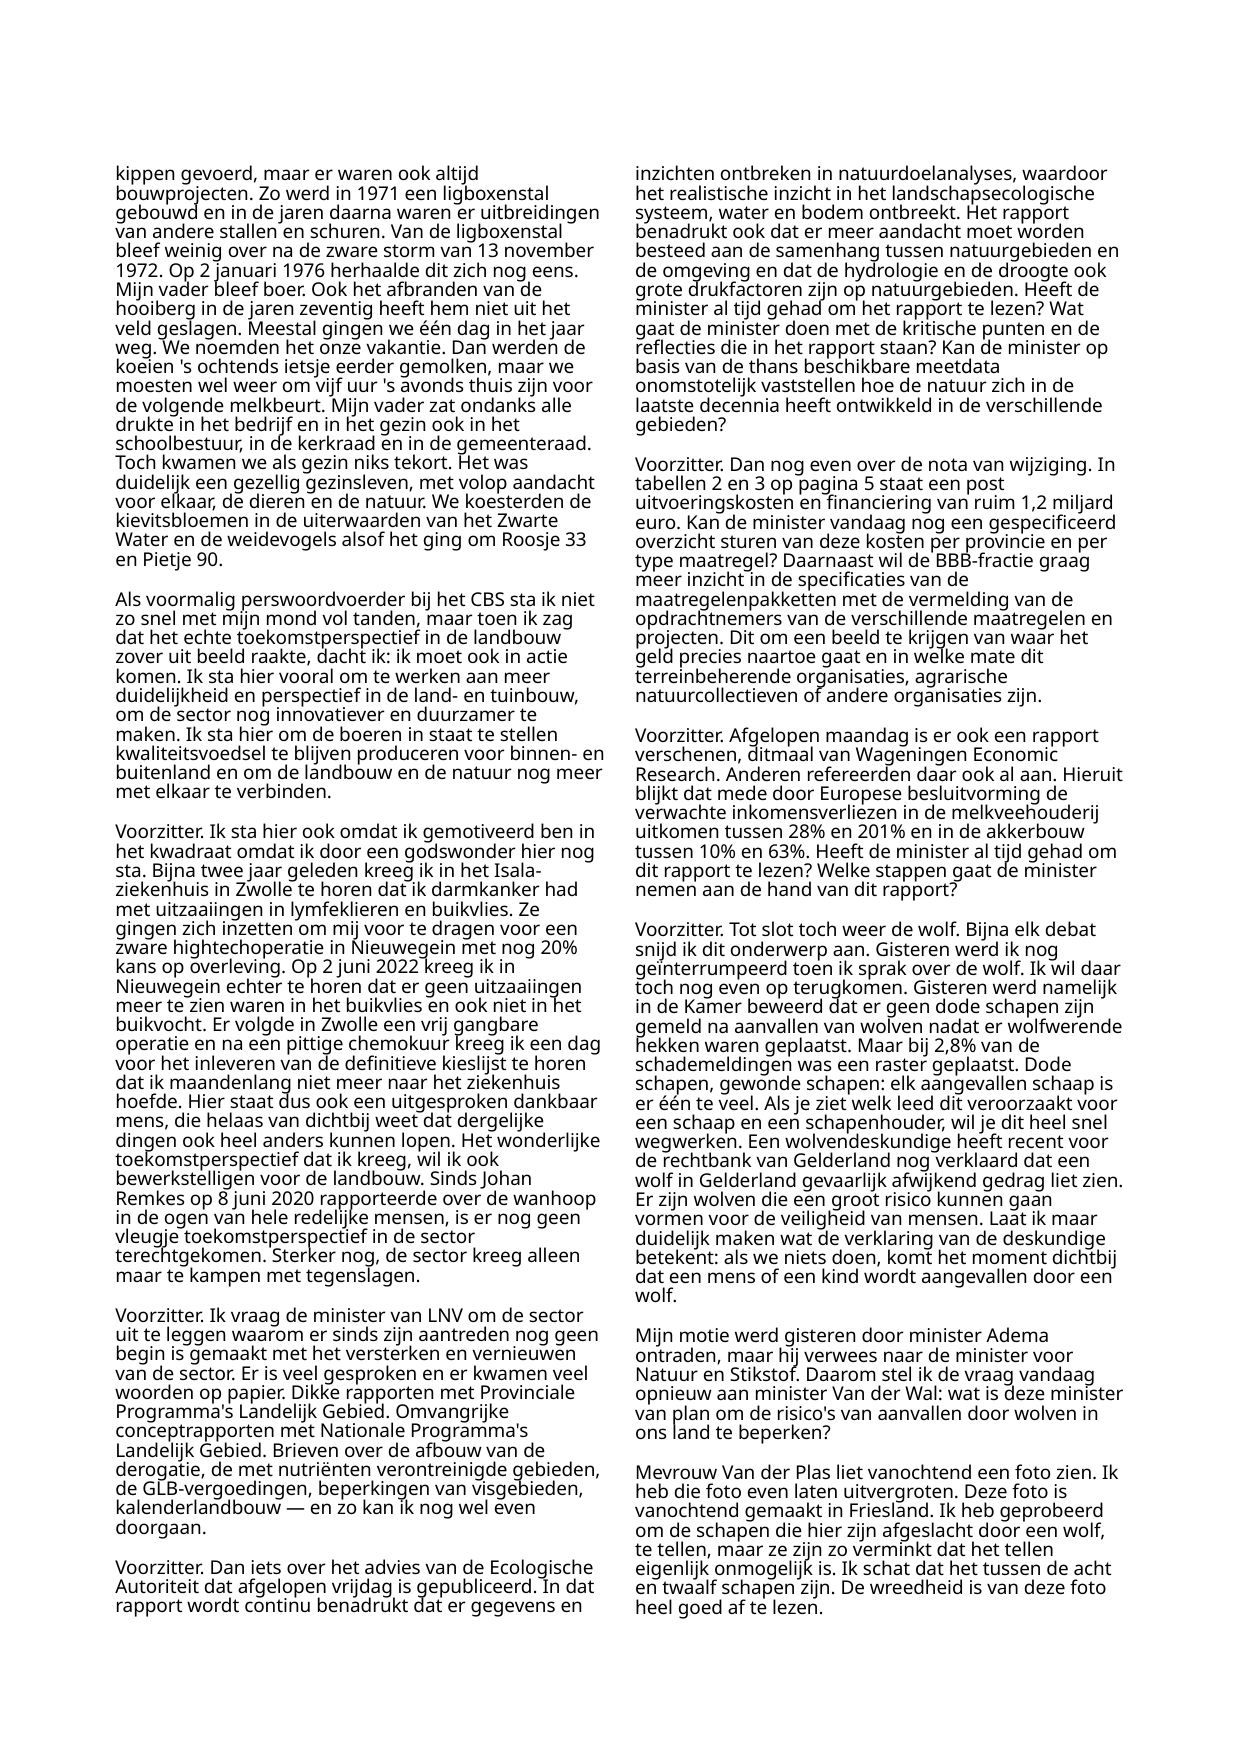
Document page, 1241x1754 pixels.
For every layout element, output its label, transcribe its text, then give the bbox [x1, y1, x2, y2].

text Voorzitter. Ik vraag de minister van LNV om de sector uit te leggen waarom er sinds zijn aantreden nog geen begin is gemaakt met het versterken en vernieuwen van de sector. Er is veel gesproken en er kwamen veel woorden op papier. Dikke rapporten met Provinciale Programma's Landelijk Gebied. Omvangrijke conceptrapporten met Nationale Programma's Landelijk Gebied. Brieven over de afbouw van de derogatie, de met nutriënten verontreinigde gebieden, de GLB-vergoedingen, beperkingen van visgebieden, kalenderlandbouw — en zo kan ik nog wel even doorgaan. [115, 1307, 605, 1538]
text inzichten ontbreken in natuurdoelanalyses, waardoor het realistische inzicht in het landschapsecologische systeem, water en bodem ontbreekt. Het rapport benadrukt ook dat er meer aandacht moet worden besteed aan de samenhang tussen natuurgebieden en de omgeving en dat de hydrologie en de droogte ook grote drukfactoren zijn op natuurgebieden. Heeft de minister al tijd gehad om het rapport te lezen? Wat gaat de minister doen met de kritische punten en de reflecties die in het rapport staan? Kan de minister op basis van de thans beschikbare meetdata onomstotelijk vaststellen hoe de natuur zich in de laatste decennia heeft ontwikkeld in de verschillende gebieden? [635, 165, 1125, 435]
text kippen gevoerd, maar er waren ook altijd bouwprojecten. Zo werd in 1971 een ligboxenstal gebouwd en in de jaren daarna waren er uitbreidingen van andere stallen en schuren. Van de ligboxenstal bleef weinig over na de zware storm van 13 november 1972. Op 2 januari 1976 herhaalde dit zich nog eens. Mijn vader bleef boer. Ook het afbranden van de hooiberg in de jaren zeventig heeft hem niet uit het veld geslagen. Meestal gingen we één dag in het jaar weg. We noemden het onze vakantie. Dan werden de koeien 's ochtends ietsje eerder gemolken, maar we moesten wel weer om vijf uur 's avonds thuis zijn voor de volgende melkbeurt. Mijn vader zat ondanks alle drukte in het bedrijf en in het gezin ook in het schoolbestuur, in de kerkraad en in de gemeenteraad. Toch kwamen we als gezin niks tekort. Het was duidelijk een gezellig gezinsleven, met volop aandacht voor elkaar, de dieren en de natuur. We koesterden de kievitsbloemen in de uiterwaarden van het Zwarte Water en de weidevogels alsof het ging om Roosje 33 en Pietje 90. [115, 165, 605, 570]
text Voorzitter. Dan nog even over de nota van wijziging. In tabellen 2 en 3 op pagina 5 staat een post uitvoeringskosten en financiering van ruim 1,2 miljard euro. Kan de minister vandaag nog een gespecificeerd overzicht sturen van deze kosten per provincie en per type maatregel? Daarnaast wil de BBB-fractie graag meer inzicht in de specificaties van de maatregelenpakketten met de vermelding van de opdrachtnemers van de verschillende maatregelen en projecten. Dit om een beeld te krijgen van waar het geld precies naartoe gaat en in welke mate dit terreinbeherende organisaties, agrarische natuurcollectieven of andere organisaties zijn. [635, 456, 1125, 706]
text Als voormalig perswoordvoerder bij het CBS sta ik niet zo snel met mijn mond vol tanden, maar toen ik zag dat het echte toekomstperspectief in de landbouw zover uit beeld raakte, dacht ik: ik moet ook in actie komen. Ik sta hier vooral om te werken aan meer duidelijkheid en perspectief in de land- en tuinbouw, om de sector nog innovatiever en duurzamer te maken. Ik sta hier om de boeren in staat te stellen kwaliteitsvoedsel te blijven produceren voor binnen- en buitenland en om de landbouw en de natuur nog meer met elkaar te verbinden. [115, 591, 605, 803]
text Voorzitter. Dan iets over het advies van de Ecologische Autoriteit dat afgelopen vrijdag is gepubliceerd. In dat rapport wordt continu benadrukt dat er gegevens en [115, 1559, 605, 1616]
text Voorzitter. Ik sta hier ook omdat ik gemotiveerd ben in het kwadraat omdat ik door een godswonder hier nog sta. Bijna twee jaar geleden kreeg ik in het Isala-ziekenhuis in Zwolle te horen dat ik darmkanker had met uitzaaiingen in lymfeklieren en buikvlies. Ze gingen zich inzetten om mij voor te dragen voor een zware hightechoperatie in Nieuwegein met nog 20% kans op overleving. Op 2 juni 2022 kreeg ik in Nieuwegein echter te horen dat er geen uitzaaiingen meer te zien waren in het buikvlies en ook niet in het buikvocht. Er volgde in Zwolle een vrij gangbare operatie en na een pittige chemokuur kreeg ik een dag voor het inleveren van de definitieve kieslijst te horen dat ik maandenlang niet meer naar het ziekenhuis hoefde. Hier staat dus ook een uitgesproken dankbaar mens, die helaas van dichtbij weet dat dergelijke dingen ook heel anders kunnen lopen. Het wonderlijke toekomstperspectief dat ik kreeg, wil ik ook bewerkstelligen voor de landbouw. Sinds Johan Remkes op 8 juni 2020 rapporteerde over de wanhoop in de ogen van hele redelijke mensen, is er nog geen vleugje toekomstperspectief in de sector terechtgekomen. Sterker nog, de sector kreeg alleen maar te kampen met tegenslagen. [115, 823, 605, 1286]
text Voorzitter. Afgelopen maandag is er ook een rapport verschenen, ditmaal van Wageningen Economic Research. Anderen refereerden daar ook al aan. Hieruit blijkt dat mede door Europese besluitvorming de verwachte inkomensverliezen in de melkveehouderij uitkomen tussen 28% en 201% en in de akkerbouw tussen 10% en 63%. Heeft de minister al tijd gehad om dit rapport te lezen? Welke stappen gaat de minister nemen aan de hand van dit rapport? [635, 727, 1125, 901]
text Voorzitter. Tot slot toch weer de wolf. Bijna elk debat snijd ik dit onderwerp aan. Gisteren werd ik nog geïnterrumpeerd toen ik sprak over de wolf. Ik wil daar toch nog even op terugkomen. Gisteren werd namelijk in de Kamer beweerd dat er geen dode schapen zijn gemeld na aanvallen van wolven nadat er wolfwerende hekken waren geplaatst. Maar bij 2,8% van de schademeldingen was een raster geplaatst. Dode schapen, gewonde schapen: elk aangevallen schaap is er één te veel. Als je ziet welk leed dit veroorzaakt voor een schaap en een schapenhouder, wil je dit heel snel wegwerken. Een wolvendeskundige heeft recent voor de rechtbank van Gelderland nog verklaard dat een wolf in Gelderland gevaarlijk afwijkend gedrag liet zien. Er zijn wolven die een groot risico kunnen gaan vormen voor de veiligheid van mensen. Laat ik maar duidelijk maken wat de verklaring van de deskundige betekent: als we niets doen, komt het moment dichtbij dat een mens of een kind wordt aangevallen door een wolf. [635, 921, 1125, 1307]
text Mevrouw Van der Plas liet vanochtend een foto zien. Ik heb die foto even laten uitvergroten. Deze foto is vanochtend gemaakt in Friesland. Ik heb geprobeerd om de schapen die hier zijn afgeslacht door een wolf, te tellen, maar ze zijn zo verminkt dat het tellen eigenlijk onmogelijk is. Ik schat dat het tussen de acht en twaalf schapen zijn. De wreedheid is van deze foto heel goed af te lezen. [635, 1464, 1125, 1618]
text Mijn motie werd gisteren door minister Adema ontraden, maar hij verwees naar de minister voor Natuur en Stikstof. Daarom stel ik de vraag vandaag opnieuw aan minister Van der Wal: wat is deze minister van plan om de risico's van aanvallen door wolven in ons land te beperken? [635, 1327, 1125, 1443]
